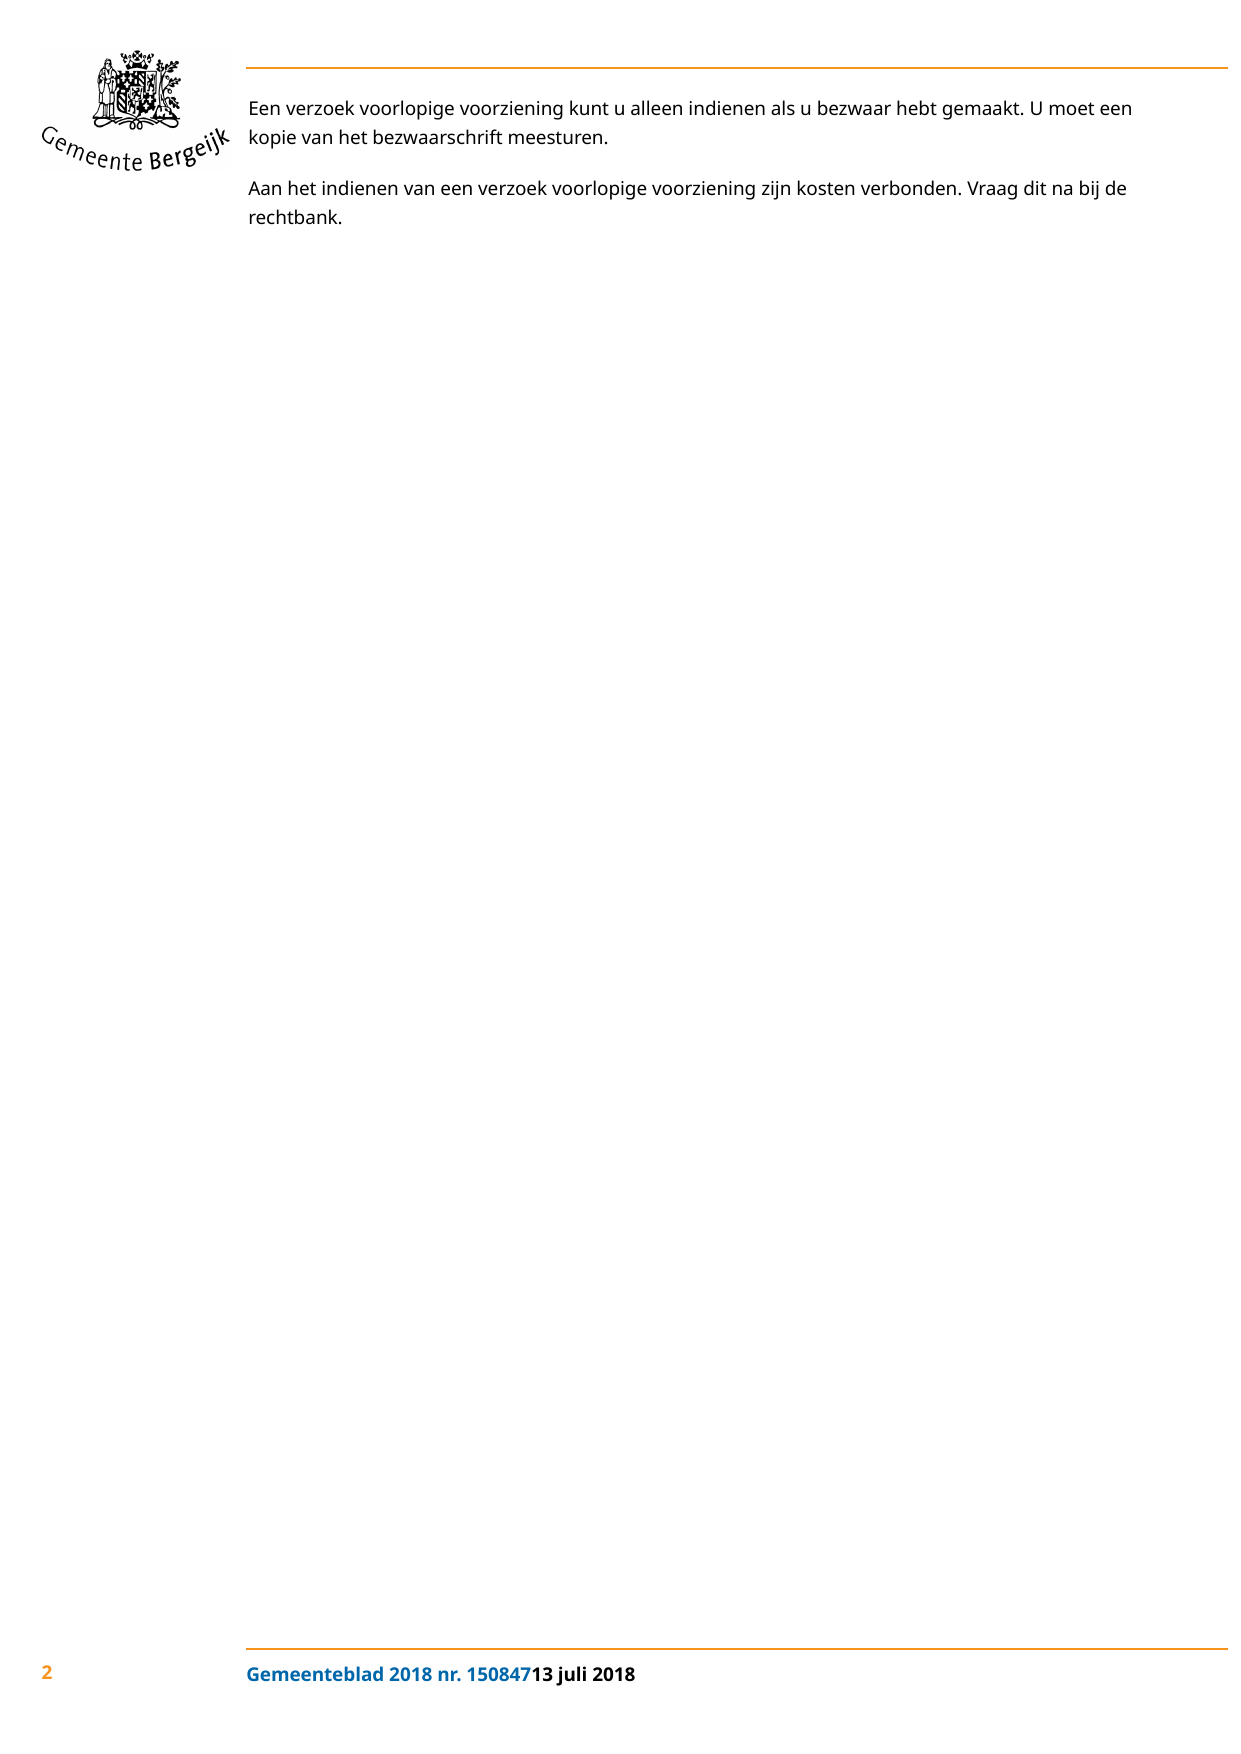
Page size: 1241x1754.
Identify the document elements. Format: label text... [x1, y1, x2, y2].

text Een verzoek voorlopige voorziening kunt u alleen indienen als u bezwaar hebt gemaakt. U moet een kopie van het bezwaarschrift meesturen. [248, 95, 1152, 150]
text Aan het indienen van een verzoek voorlopige voorziening zijn kosten verbonden. Vraag dit na bij de rechtbank. [248, 175, 1152, 230]
picture [41, 47, 231, 172]
